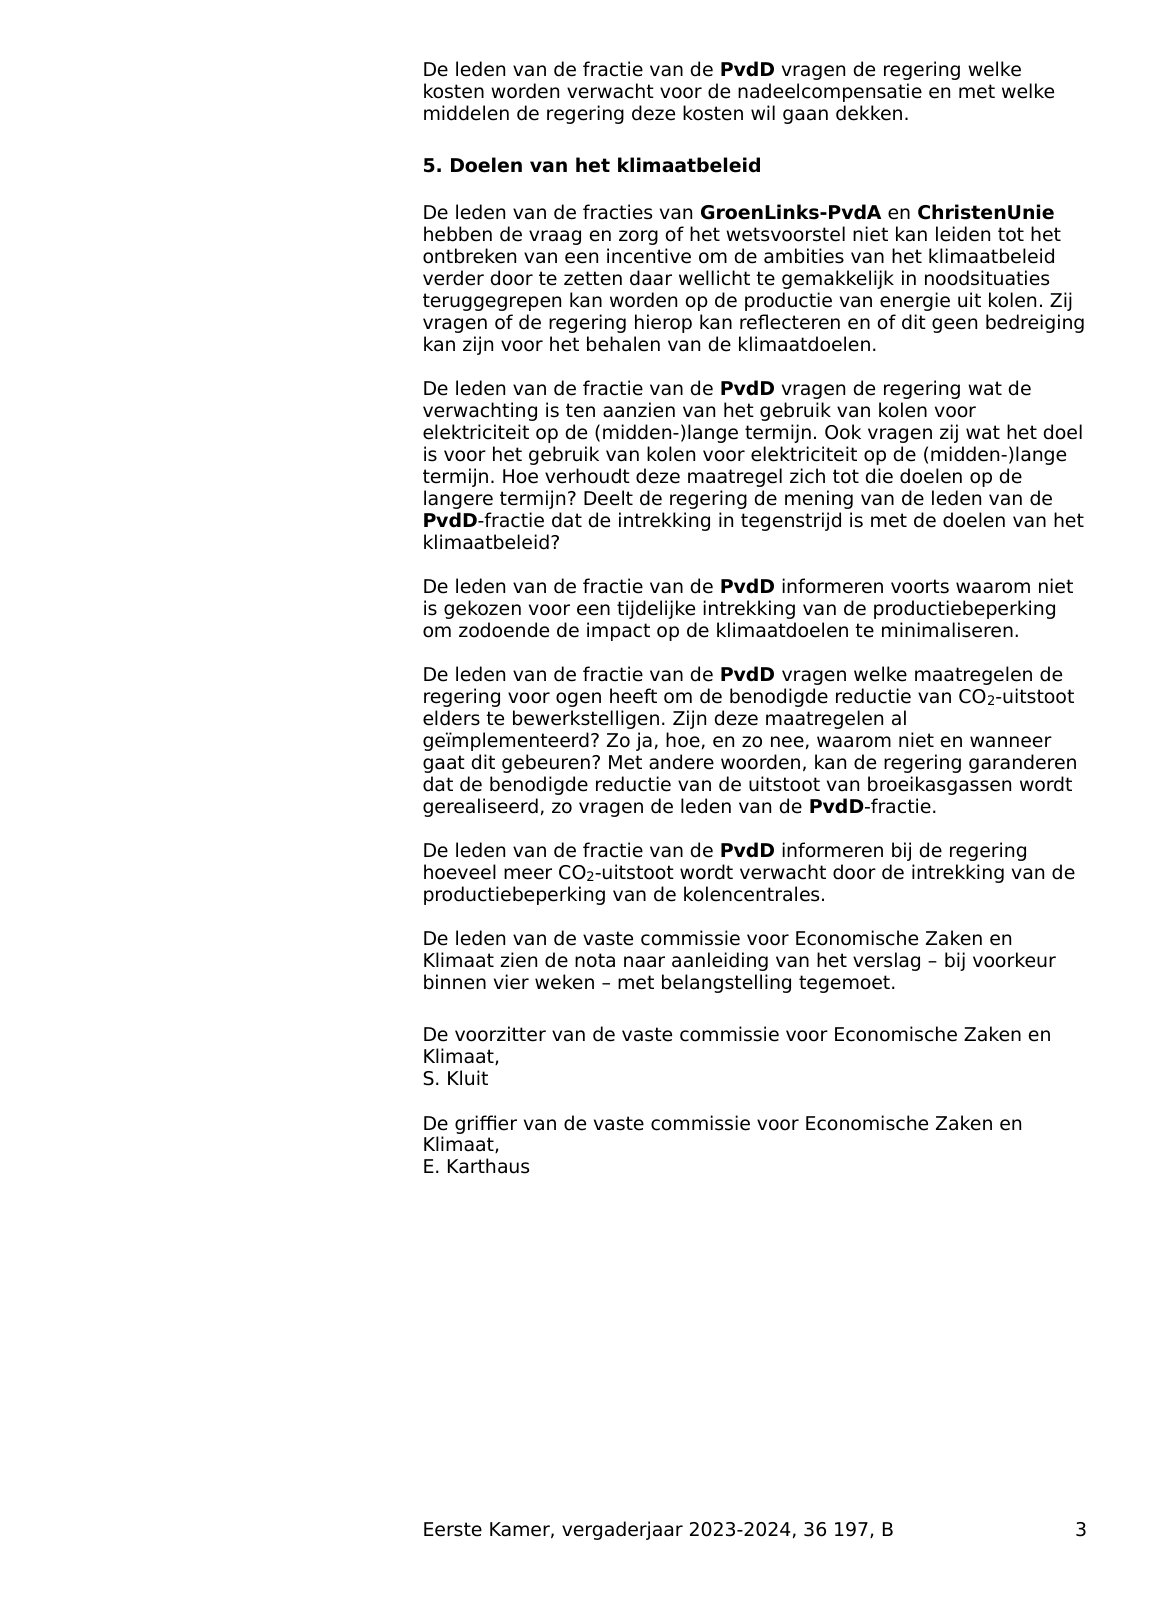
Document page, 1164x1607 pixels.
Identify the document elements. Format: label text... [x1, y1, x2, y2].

text De leden van de fractie van de PvdD vragen de regering wat de verwachting is ten aanzien van het gebruik van kolen voor elektriciteit op de (midden-)lange termijn. Ook vragen zij wat het doel is voor het gebruik van kolen voor elektriciteit op de (midden-)lange termijn. Hoe verhoudt deze maatregel zich tot die doelen op de langere termijn? Deelt de regering de mening van de leden van de PvdD-fractie dat de intrekking in tegenstrijd is met de doelen van het klimaatbeleid? [422, 378, 1087, 554]
text De leden van de fracties van GroenLinks-PvdA en ChristenUnie hebben de vraag en zorg of het wetsvoorstel niet kan leiden tot het ontbreken van een incentive om de ambities van het klimaatbeleid verder door te zetten daar wellicht te gemakkelijk in noodsituaties teruggegrepen kan worden op de productie van energie uit kolen. Zij vragen of de regering hierop kan reflecteren en of dit geen bedreiging kan zijn voor het behalen van de klimaatdoelen. [422, 202, 1087, 356]
text De leden van de fractie van de PvdD vragen welke maatregelen de regering voor ogen heeft om de benodigde reductie van CO2-uitstoot elders te bewerkstelligen. Zijn deze maatregelen al geïmplementeerd? Zo ja, hoe, en zo nee, waarom niet en wanneer gaat dit gebeuren? Met andere woorden, kan de regering garanderen dat de benodigde reductie van de uitstoot van broeikasgassen wordt gerealiseerd, zo vragen de leden van de PvdD-fractie. [422, 664, 1087, 818]
text De leden van de vaste commissie voor Economische Zaken en Klimaat zien de nota naar aanleiding van het verslag – bij voorkeur binnen vier weken – met belangstelling tegemoet. [422, 928, 1087, 994]
text De leden van de fractie van de PvdD informeren voorts waarom niet is gekozen voor een tijdelijke intrekking van de productiebeperking om zodoende de impact op de klimaatdoelen te minimaliseren. [422, 576, 1087, 642]
text De leden van de fractie van de PvdD informeren bij de regering hoeveel meer CO2-uitstoot wordt verwacht door de intrekking van de productiebeperking van de kolencentrales. [422, 840, 1087, 906]
text De voorzitter van de vaste commissie voor Economische Zaken en Klimaat, S. Kluit [422, 1024, 1087, 1090]
subtitle 5. Doelen van het klimaatbeleid [422, 155, 1087, 177]
text De griffier van de vaste commissie voor Economische Zaken en Klimaat, E. Karthaus [422, 1112, 1087, 1178]
text De leden van de fractie van de PvdD vragen de regering welke kosten worden verwacht voor de nadeelcompensatie en met welke middelen de regering deze kosten wil gaan dekken. [422, 59, 1087, 125]
